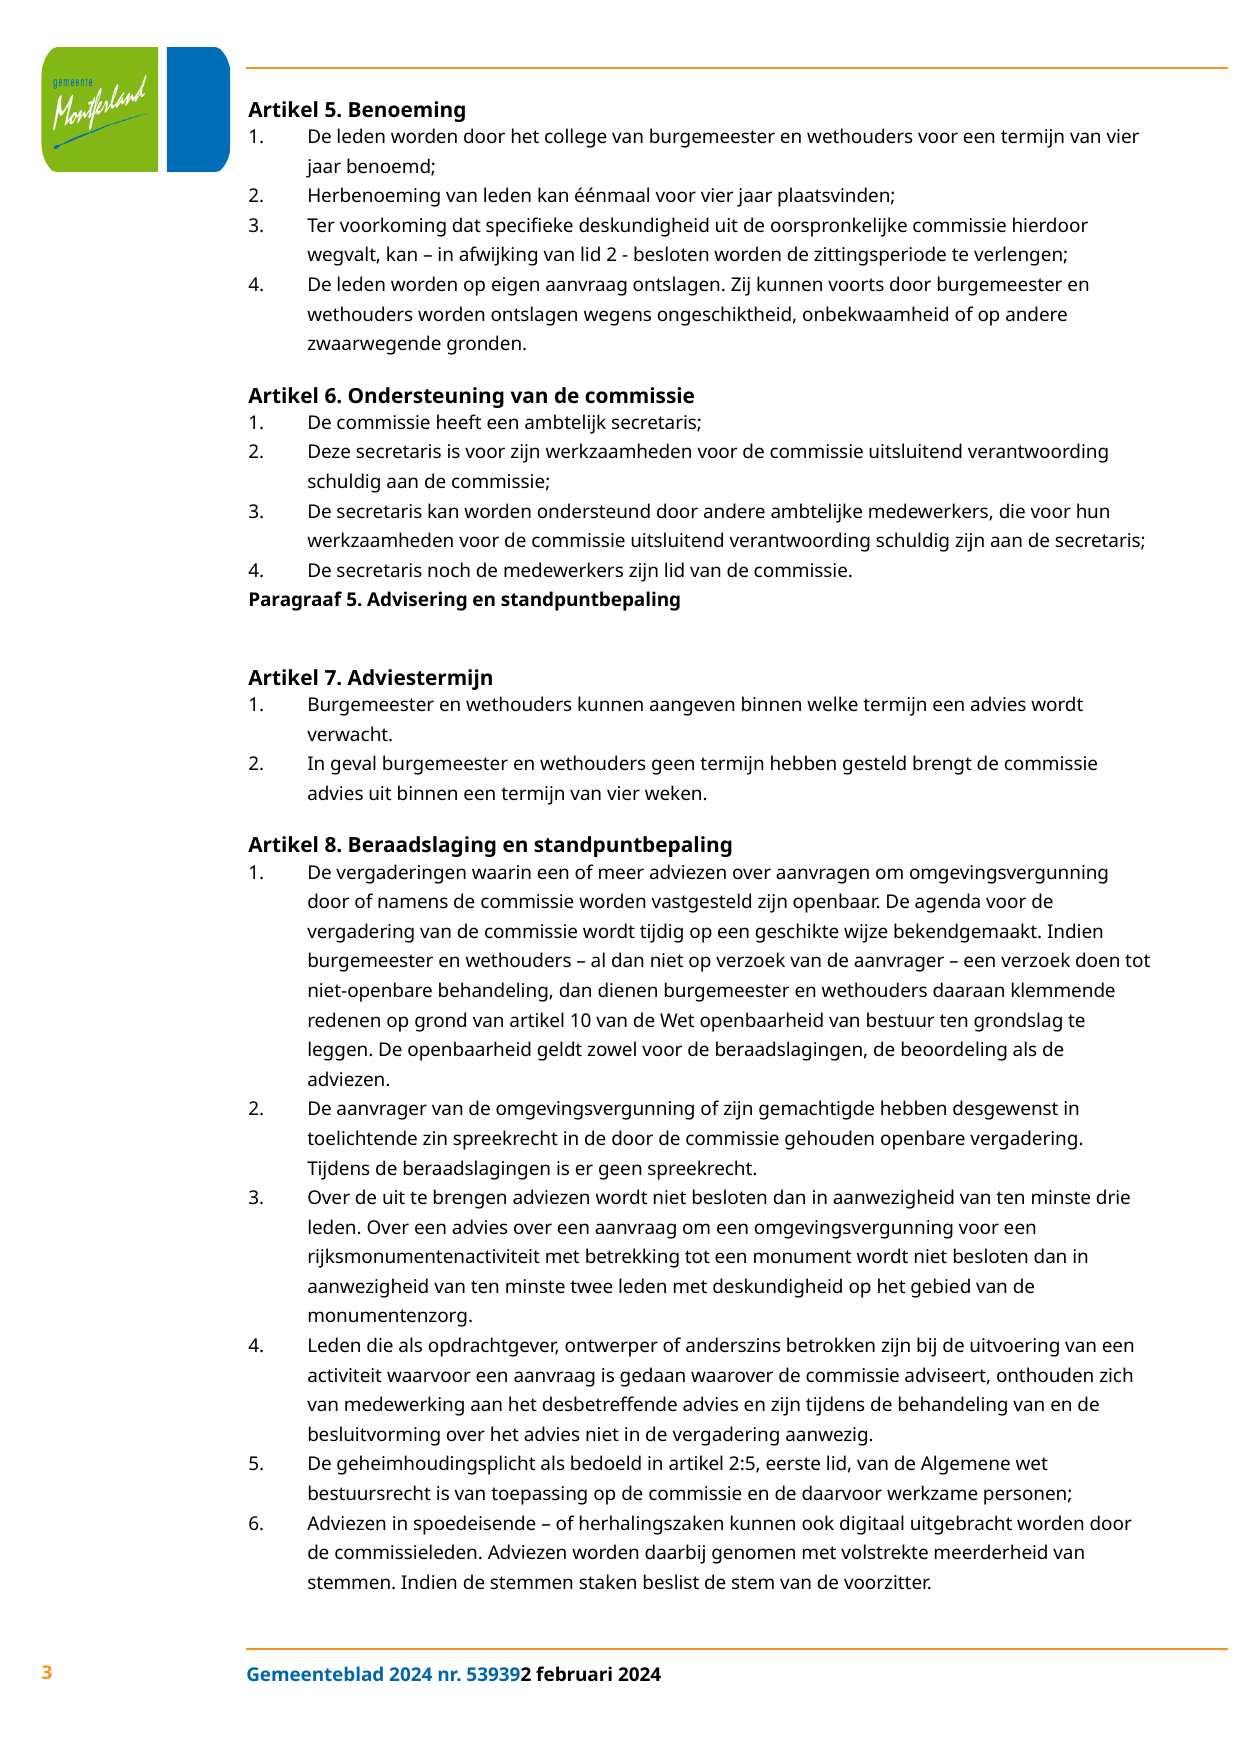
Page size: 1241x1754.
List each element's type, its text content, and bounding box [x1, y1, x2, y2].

list De vergaderingen waarin een of meer adviezen over aanvragen om omgevingsvergunning door of namens de commissie worden vastgesteld zijn openbaar. De agenda voor de vergadering van de commissie wordt tijdig op een geschikte wijze bekendgemaakt. Indien burgemeester en wethouders – al dan niet op verzoek van de aanvrager – een verzoek doen tot niet-openbare behandeling, dan dienen burgemeester en wethouders daaraan klemmende redenen op grond van artikel 10 van de Wet openbaarheid van bestuur ten grondslag te leggen. De openbaarheid geldt zowel voor de beraadslagingen, de beoordeling als de adviezen. [248, 859, 1152, 1092]
list De secretaris kan worden ondersteund door andere ambtelijke medewerkers, die voor hun werkzaamheden voor de commissie uitsluitend verantwoording schuldig zijn aan de secretaris; [248, 498, 1152, 553]
text Artikel 6. Ondersteuning van de commissie [248, 381, 1152, 409]
list De secretaris noch de medewerkers zijn lid van de commissie. [248, 557, 1152, 583]
list Ter voorkoming dat specifieke deskundigheid uit de oorspronkelijke commissie hierdoor wegvalt, kan – in afwijking van lid 2 - besloten worden de zittingsperiode te verlengen; [248, 212, 1152, 267]
list In geval burgemeester en wethouders geen termijn hebben gesteld brengt de commissie advies uit binnen een termijn van vier weken. [248, 750, 1152, 806]
list De aanvrager van de omgevingsvergunning of zijn gemachtigde hebben desgewenst in toelichtende zin spreekrecht in de door de commissie gehouden openbare vergadering. Tijdens de beraadslagingen is er geen spreekrecht. [248, 1096, 1152, 1180]
text Artikel 7. Adviestermijn [248, 663, 1152, 691]
list Deze secretaris is voor zijn werkzaamheden voor de commissie uitsluitend verantwoording schuldig aan de commissie; [248, 439, 1152, 494]
list De commissie heeft een ambtelijk secretaris; [248, 409, 1152, 435]
list De geheimhoudingsplicht als bedoeld in artikel 2:5, eerste lid, van de Algemene wet bestuursrecht is van toepassing op de commissie en de daarvoor werkzame personen; [248, 1451, 1152, 1506]
list De leden worden door het college van burgemeester en wethouders voor een termijn van vier jaar benoemd; [248, 123, 1152, 178]
list De leden worden op eigen aanvraag ontslagen. Zij kunnen voorts door burgemeester en wethouders worden ontslagen wegens ongeschiktheid, onbekwaamheid of op andere zwaarwegende gronden. [248, 271, 1152, 356]
list Over de uit te brengen adviezen wordt niet besloten dan in aanwezigheid van ten minste drie leden. Over een advies over een aanvraag om een omgevingsvergunning voor een rijksmonumentenactiviteit met betrekking tot een monument wordt niet besloten dan in aanwezigheid van ten minste twee leden met deskundigheid op het gebied van de monumentenzorg. [248, 1184, 1152, 1328]
list Adviezen in spoedeisende – of herhalingszaken kunnen ook digitaal uitgebracht worden door de commissieleden. Adviezen worden daarbij genomen met volstrekte meerderheid van stemmen. Indien de stemmen staken beslist de stem van de voorzitter. [248, 1510, 1152, 1594]
text Paragraaf 5. Advisering en standpuntbepaling [248, 587, 1152, 612]
text Artikel 8. Beraadslaging en standpuntbepaling [248, 830, 1152, 859]
list Burgemeester en wethouders kunnen aangeven binnen welke termijn een advies wordt verwacht. [248, 691, 1152, 747]
list Herbenoeming van leden kan éénmaal voor vier jaar plaatsvinden; [248, 182, 1152, 208]
list Leden die als opdrachtgever, ontwerper of anderszins betrokken zijn bij de uitvoering van een activiteit waarvoor een aanvraag is gedaan waarover de commissie adviseert, onthouden zich van medewerking aan het desbetreffende advies en zijn tijdens de behandeling van en de besluitvorming over het advies niet in de vergadering aanwezig. [248, 1332, 1152, 1447]
picture [41, 47, 231, 172]
text Artikel 5. Benoeming [248, 95, 1152, 123]
